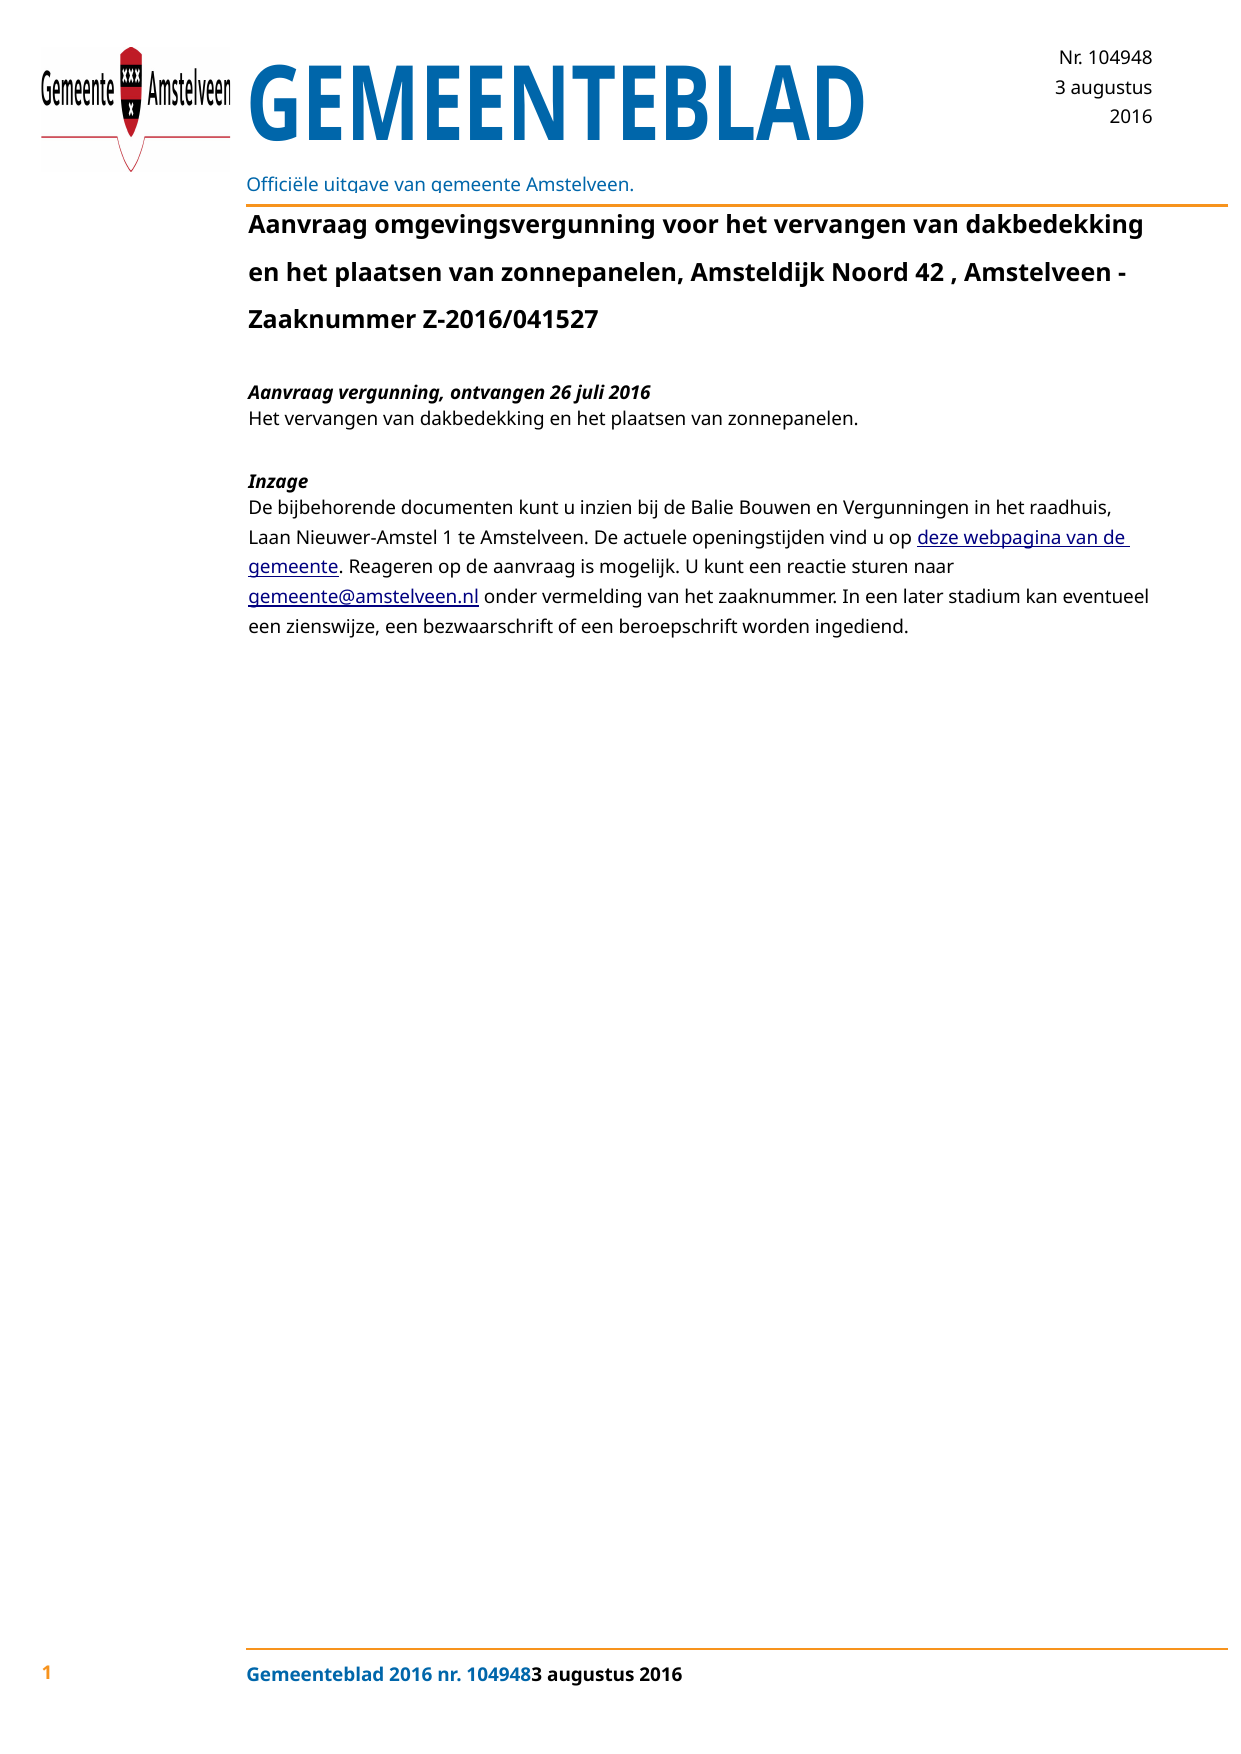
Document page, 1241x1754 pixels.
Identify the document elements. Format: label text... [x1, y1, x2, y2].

text Het vervangen van dakbedekking en het plaatsen van zonnepanelen. [248, 405, 1152, 431]
text Aanvraag omgevingsvergunning voor het vervangen van dakbedekking en het plaatsen van zonnepanelen, Amsteldijk Noord 42 , Amstelveen - Zaaknummer Z-2016/041527 [248, 207, 1152, 336]
text Inzage [248, 469, 1152, 494]
picture [41, 47, 231, 172]
text Aanvraag vergunning, ontvangen 26 juli 2016 [248, 379, 1152, 405]
text De bijbehorende documenten kunt u inzien bij de Balie Bouwen en Vergunningen in het raadhuis, Laan Nieuwer-Amstel 1 te Amstelveen. De actuele openingstijden vind u op deze webpagina van de gemeente. Reageren op de aanvraag is mogelijk. U kunt een reactie sturen naar gemeente@amstelveen.nl onder vermelding van het zaaknummer. In een later stadium kan eventueel een zienswijze, een bezwaarschrift of een beroepschrift worden ingediend. [248, 494, 1152, 638]
